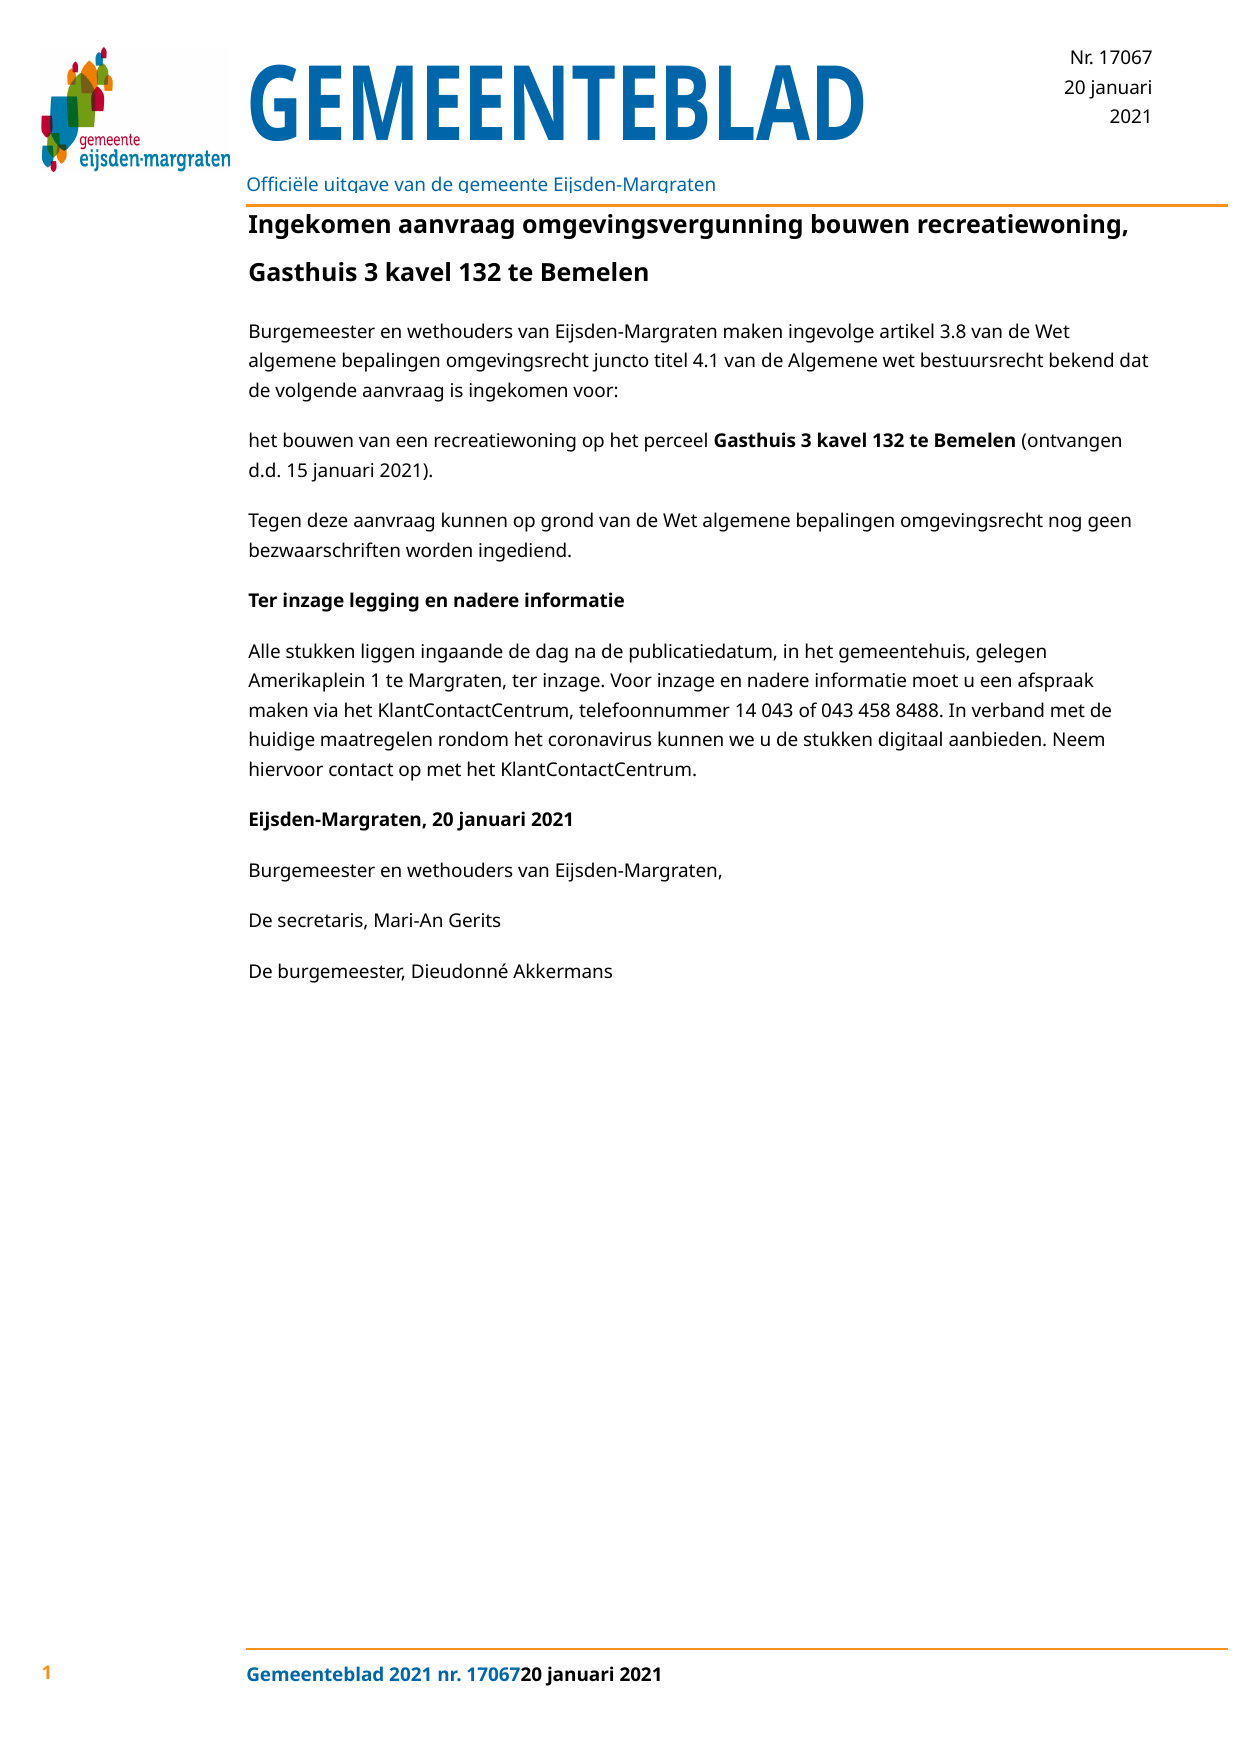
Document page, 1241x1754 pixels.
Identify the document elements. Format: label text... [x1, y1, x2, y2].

text Eijsden-Margraten, 20 januari 2021 [248, 807, 1152, 832]
text Tegen deze aanvraag kunnen op grond van de Wet algemene bepalingen omgevingsrecht nog geen bezwaarschriften worden ingediend. [248, 507, 1152, 563]
picture [41, 47, 231, 172]
text Burgemeester en wethouders van Eijsden-Margraten, [248, 857, 1152, 883]
text Burgemeester en wethouders van Eijsden-Margraten maken ingevolge artikel 3.8 van de Wet algemene bepalingen omgevingsrecht juncto titel 4.1 van de Algemene wet bestuursrecht bekend dat de volgende aanvraag is ingekomen voor: [248, 318, 1152, 403]
text De burgemeester, Dieudonné Akkermans [248, 958, 1152, 984]
text het bouwen van een recreatiewoning op het perceel Gasthuis 3 kavel 132 te Bemelen (ontvangen d.d. 15 januari 2021). [248, 427, 1152, 483]
text Ingekomen aanvraag omgevingsvergunning bouwen recreatiewoning, Gasthuis 3 kavel 132 te Bemelen [248, 207, 1152, 288]
text Alle stukken liggen ingaande de dag na de publicatiedatum, in het gemeentehuis, gelegen Amerikaplein 1 te Margraten, ter inzage. Voor inzage en nadere informatie moet u een afspraak maken via het KlantContactCentrum, telefoonnummer 14 043 of 043 458 8488. In verband met de huidige maatregelen rondom het coronavirus kunnen we u de stukken digitaal aanbieden. Neem hiervoor contact op met het KlantContactCentrum. [248, 638, 1152, 782]
text Ter inzage legging en nadere informatie [248, 587, 1152, 613]
text De secretaris, Mari-An Gerits [248, 907, 1152, 933]
